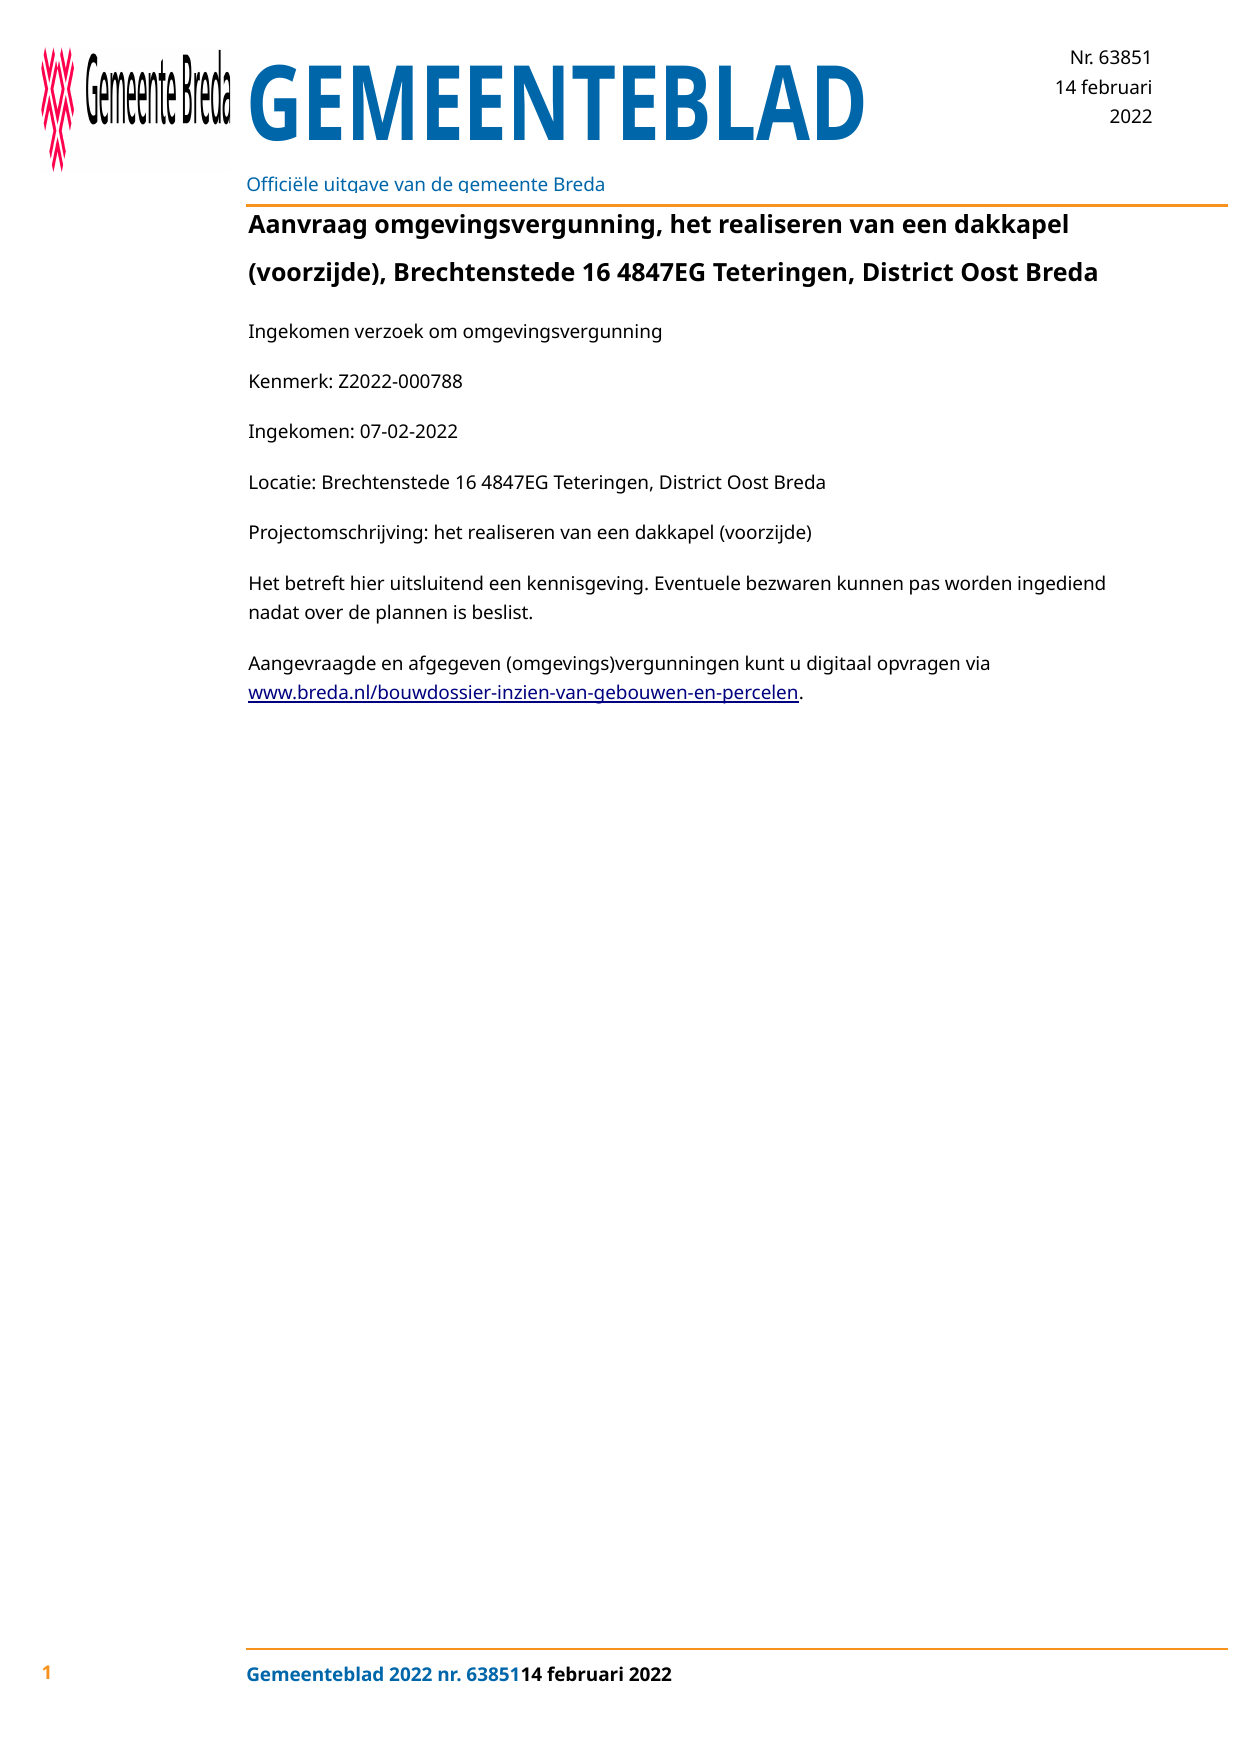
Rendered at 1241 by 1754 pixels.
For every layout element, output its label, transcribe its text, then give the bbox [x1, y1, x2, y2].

text Het betreft hier uitsluitend een kennisgeving. Eventuele bezwaren kunnen pas worden ingediend nadat over de plannen is beslist. [248, 570, 1152, 625]
text Locatie: Brechtenstede 16 4847EG Teteringen, District Oost Breda [248, 469, 1152, 495]
text Aanvraag omgevingsvergunning, het realiseren van een dakkapel (voorzijde), Brechtenstede 16 4847EG Teteringen, District Oost Breda [248, 207, 1152, 288]
text Ingekomen verzoek om omgevingsvergunning [248, 318, 1152, 344]
text Ingekomen: 07-02-2022 [248, 419, 1152, 444]
text Aangevraagde en afgegeven (omgevings)vergunningen kunt u digitaal opvragen via www.breda.nl/bouwdossier-inzien-van-gebouwen-en-percelen. [248, 650, 1152, 705]
text Projectomschrijving: het realiseren van een dakkapel (voorzijde) [248, 519, 1152, 545]
picture [41, 47, 231, 172]
text Kenmerk: Z2022-000788 [248, 368, 1152, 394]
